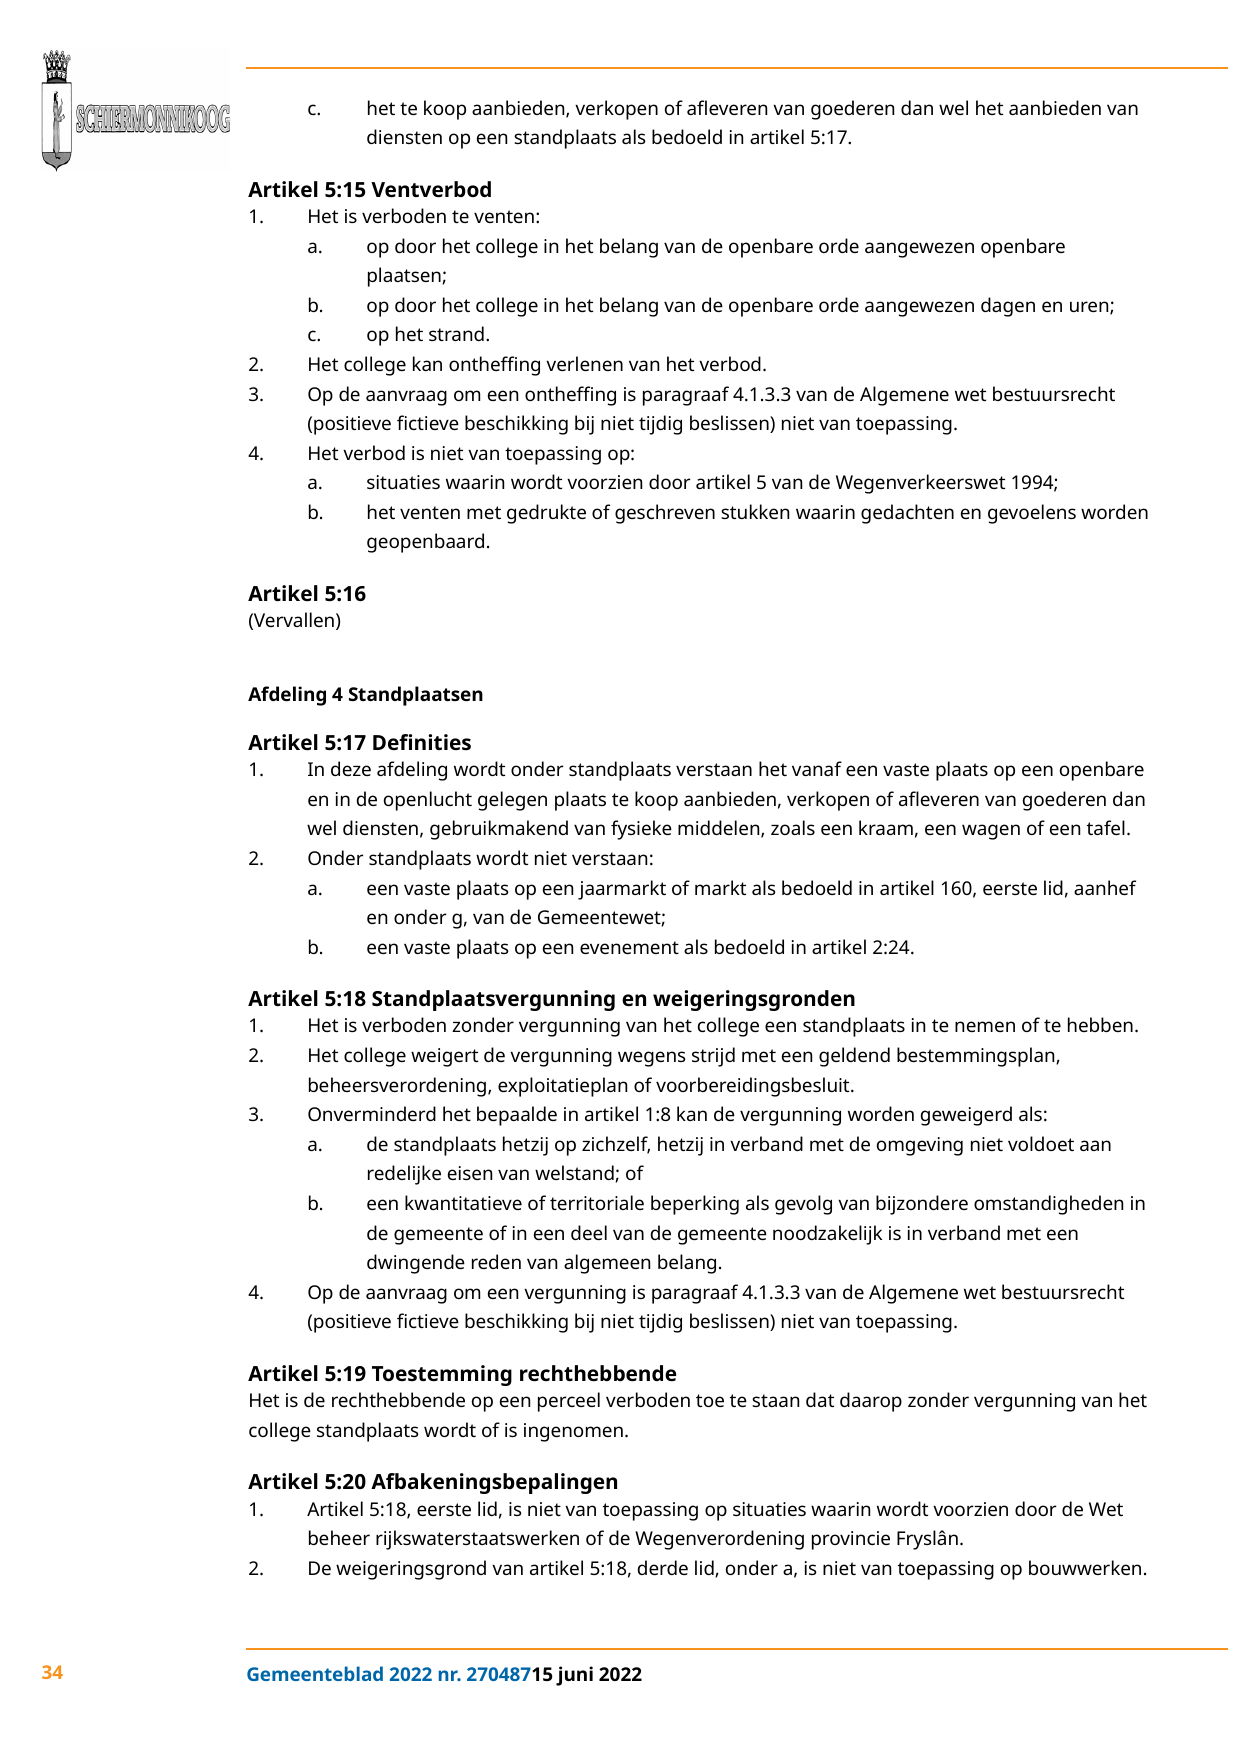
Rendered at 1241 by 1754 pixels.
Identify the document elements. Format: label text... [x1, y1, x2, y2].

list het venten met gedrukte of geschreven stukken waarin gedachten en gevoelens worden geopenbaard. [307, 499, 1152, 554]
list op door het college in het belang van de openbare orde aangewezen dagen en uren; [307, 292, 1152, 318]
picture [41, 47, 231, 172]
list op door het college in het belang van de openbare orde aangewezen openbare plaatsen; [307, 233, 1152, 288]
text Artikel 5:19 Toestemming rechthebbende [248, 1359, 1152, 1387]
list Onder standplaats wordt niet verstaan: [248, 845, 1152, 871]
list een vaste plaats op een jaarmarkt of markt als bedoeld in artikel 160, eerste lid, aanhef en onder g, van de Gemeentewet; [307, 875, 1152, 930]
list Het is verboden te venten: [248, 203, 1152, 229]
list Op de aanvraag om een vergunning is paragraaf 4.1.3.3 van de Algemene wet bestuursrecht (positieve fictieve beschikking bij niet tijdig beslissen) niet van toepassing. [248, 1279, 1152, 1334]
list In deze afdeling wordt onder standplaats verstaan het vanaf een vaste plaats op een openbare en in de openlucht gelegen plaats te koop aanbieden, verkopen of afleveren van goederen dan wel diensten, gebruikmakend van fysieke middelen, zoals een kraam, een wagen of een tafel. [248, 756, 1152, 841]
list Het is verboden zonder vergunning van het college een standplaats in te nemen of te hebben. [248, 1013, 1152, 1038]
list een kwantitatieve of territoriale beperking als gevolg van bijzondere omstandigheden in de gemeente of in een deel van de gemeente noodzakelijk is in verband met een dwingende reden van algemeen belang. [307, 1190, 1152, 1275]
list Artikel 5:18, eerste lid, is niet van toepassing op situaties waarin wordt voorzien door de Wet beheer rijkswaterstaatswerken of de Wegenverordening provincie Fryslân. [248, 1496, 1152, 1551]
list op het strand. [307, 322, 1152, 347]
text Artikel 5:20 Afbakeningsbepalingen [248, 1467, 1152, 1496]
list Onverminderd het bepaalde in artikel 1:8 kan de vergunning worden geweigerd als: [248, 1101, 1152, 1127]
list Het college weigert de vergunning wegens strijd met een geldend bestemmingsplan, beheersverordening, exploitatieplan of voorbereidingsbesluit. [248, 1042, 1152, 1098]
list Het college kan ontheffing verlenen van het verbod. [248, 351, 1152, 377]
text Artikel 5:15 Ventverbod [248, 175, 1152, 203]
text Artikel 5:16 [248, 579, 1152, 607]
list De weigeringsgrond van artikel 5:18, derde lid, onder a, is niet van toepassing op bouwwerken. [248, 1555, 1152, 1581]
list het te koop aanbieden, verkopen of afleveren van goederen dan wel het aanbieden van diensten op een standplaats als bedoeld in artikel 5:17. [307, 95, 1152, 150]
text Het is de rechthebbende op een perceel verboden toe te staan dat daarop zonder vergunning van het college standplaats wordt of is ingenomen. [248, 1387, 1152, 1443]
text Afdeling 4 Standplaatsen [248, 679, 1152, 707]
text Artikel 5:18 Standplaatsvergunning en weigeringsgronden [248, 984, 1152, 1013]
text Artikel 5:17 Definities [248, 728, 1152, 756]
list Op de aanvraag om een ontheffing is paragraaf 4.1.3.3 van de Algemene wet bestuursrecht (positieve fictieve beschikking bij niet tijdig beslissen) niet van toepassing. [248, 381, 1152, 436]
list situaties waarin wordt voorzien door artikel 5 van de Wegenverkeerswet 1994; [307, 469, 1152, 495]
list Het verbod is niet van toepassing op: [248, 440, 1152, 466]
list de standplaats hetzij op zichzelf, hetzij in verband met de omgeving niet voldoet aan redelijke eisen van welstand; of [307, 1131, 1152, 1186]
text (Vervallen) [248, 607, 1152, 633]
list een vaste plaats op een evenement als bedoeld in artikel 2:24. [307, 934, 1152, 959]
